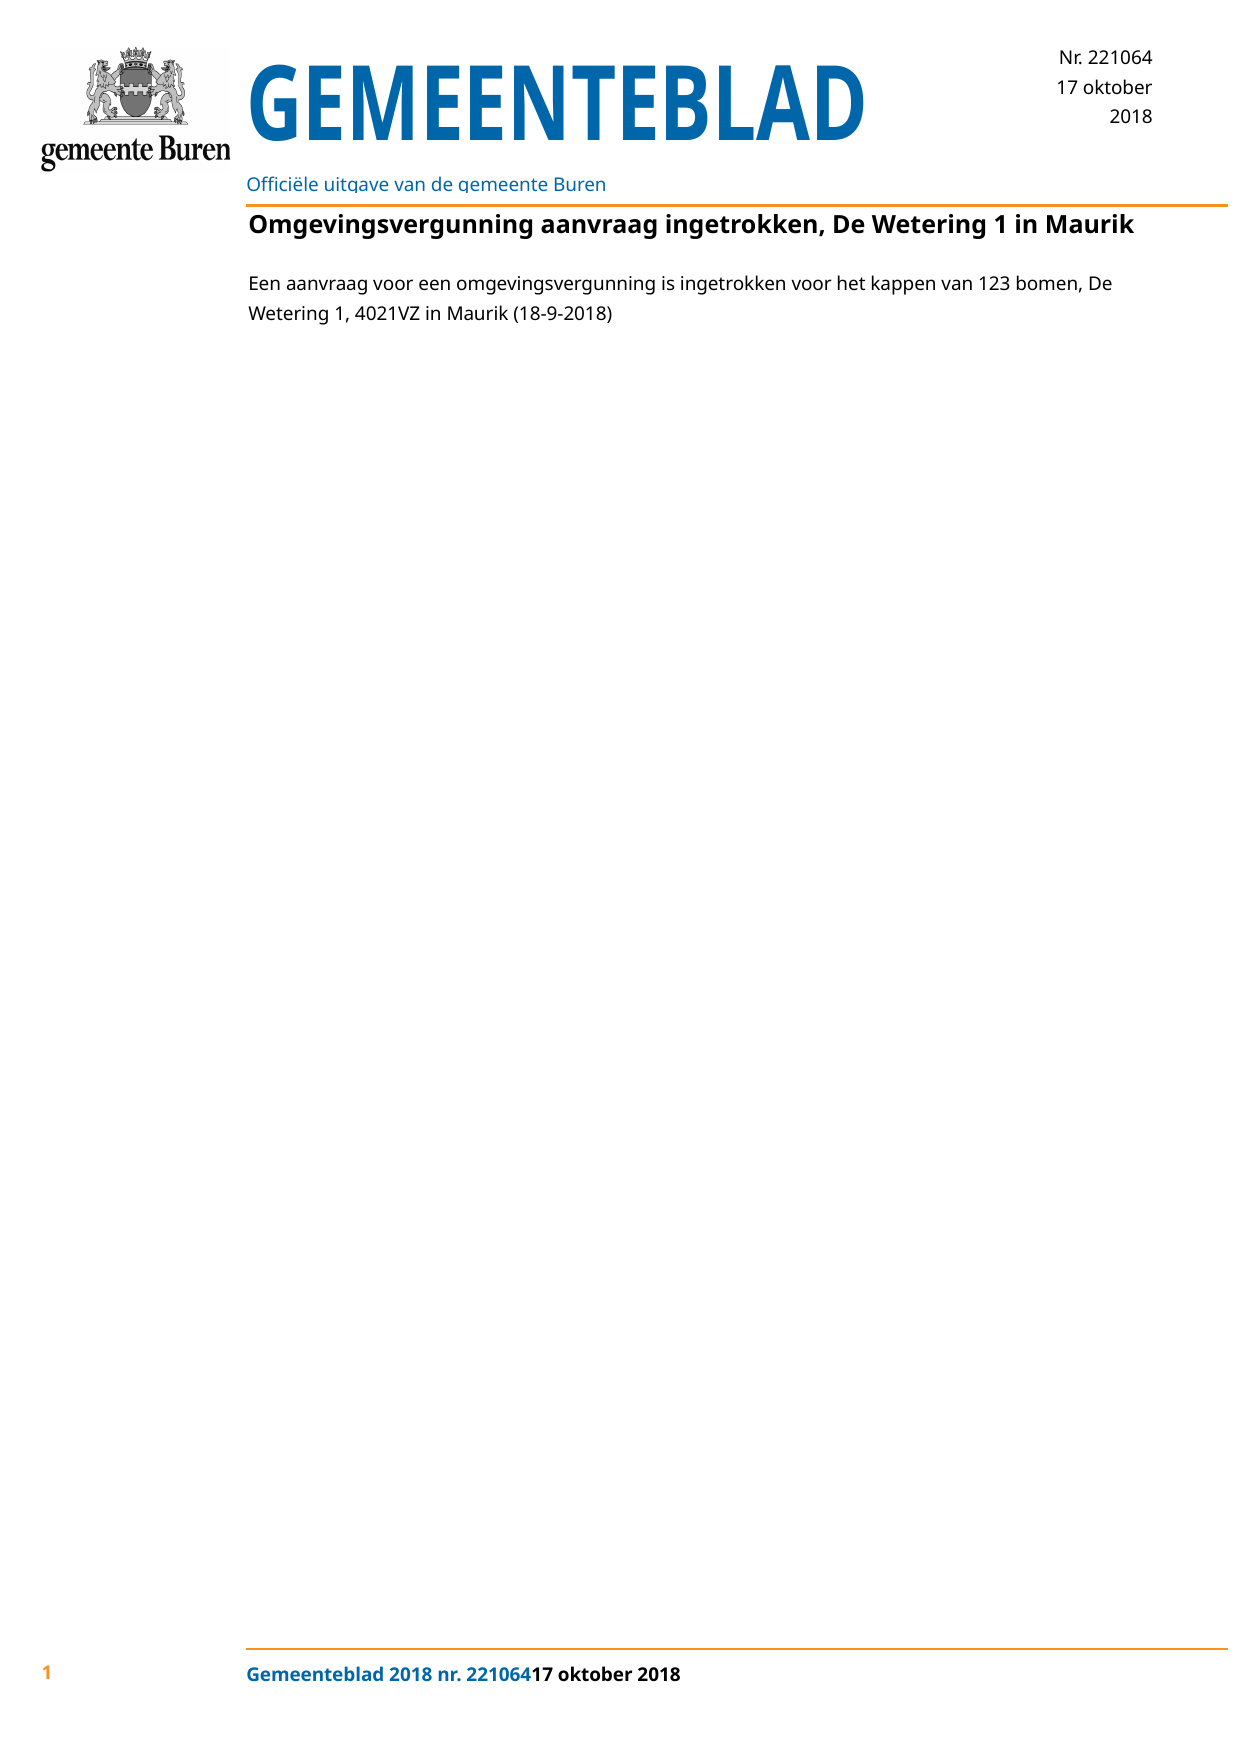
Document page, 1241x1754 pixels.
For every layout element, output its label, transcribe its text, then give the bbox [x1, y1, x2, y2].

text Een aanvraag voor een omgevingsvergunning is ingetrokken voor het kappen van 123 bomen, De Wetering 1, 4021VZ in Maurik (18-9-2018) [248, 270, 1152, 326]
picture [41, 47, 231, 172]
text Omgevingsvergunning aanvraag ingetrokken, De Wetering 1 in Maurik [248, 207, 1152, 241]
